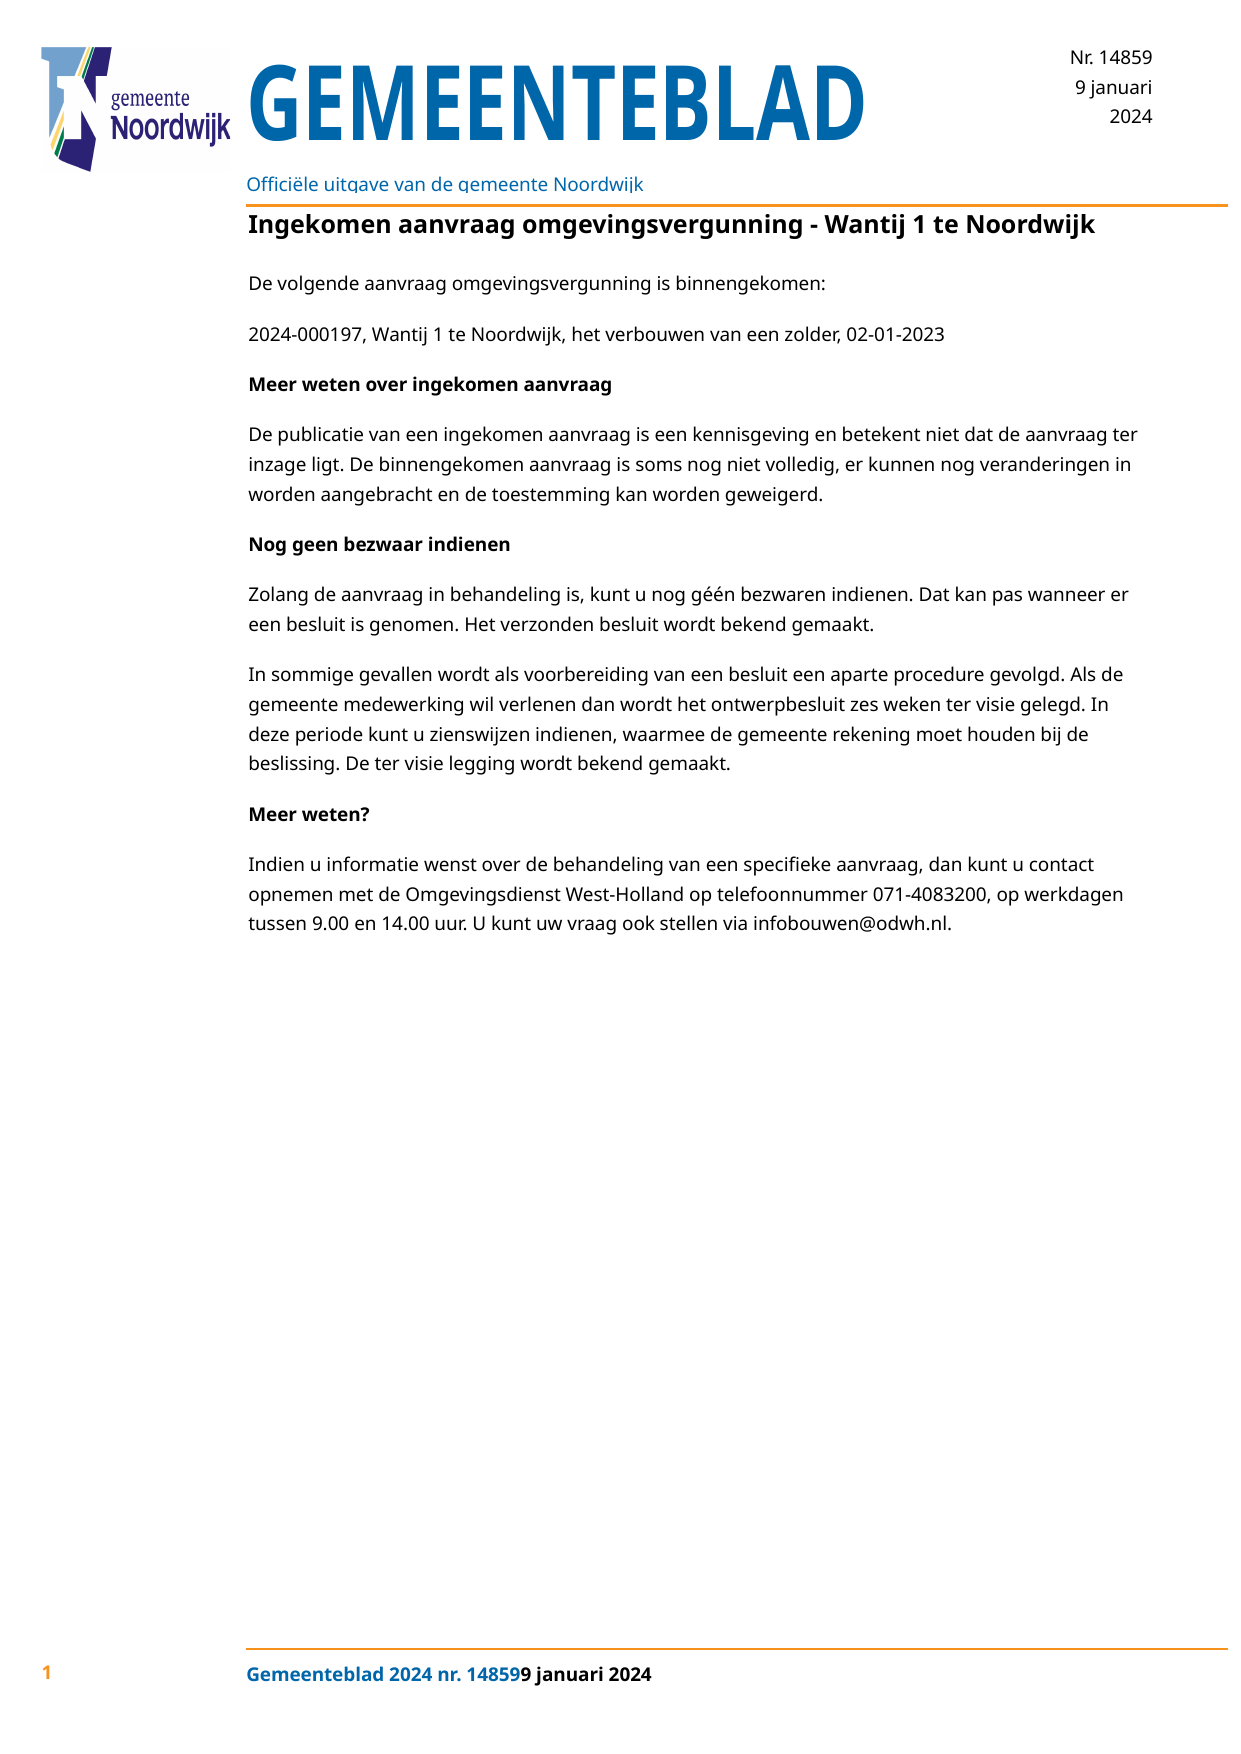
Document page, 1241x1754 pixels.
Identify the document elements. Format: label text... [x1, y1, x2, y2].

picture [41, 47, 231, 172]
text Zolang de aanvraag in behandeling is, kunt u nog géén bezwaren indienen. Dat kan pas wanneer er een besluit is genomen. Het verzonden besluit wordt bekend gemaakt. [248, 582, 1152, 637]
text Ingekomen aanvraag omgevingsvergunning - Wantij 1 te Noordwijk [248, 207, 1152, 241]
text 2024-000197, Wantij 1 te Noordwijk, het verbouwen van een zolder, 02-01-2023 [248, 321, 1152, 346]
text Meer weten? [248, 801, 1152, 826]
text Meer weten over ingekomen aanvraag [248, 371, 1152, 397]
text Indien u informatie wenst over de behandeling van een specifieke aanvraag, dan kunt u contact opnemen met de Omgevingsdienst West-Holland op telefoonnummer 071-4083200, op werkdagen tussen 9.00 en 14.00 uur. U kunt uw vraag ook stellen via infobouwen@odwh.nl. [248, 851, 1152, 936]
text De publicatie van een ingekomen aanvraag is een kennisgeving en betekent niet dat de aanvraag ter inzage ligt. De binnengekomen aanvraag is soms nog niet volledig, er kunnen nog veranderingen in worden aangebracht en de toestemming kan worden geweigerd. [248, 422, 1152, 506]
text Nog geen bezwaar indienen [248, 531, 1152, 557]
text In sommige gevallen wordt als voorbereiding van een besluit een aparte procedure gevolgd. Als de gemeente medewerking wil verlenen dan wordt het ontwerpbesluit zes weken ter visie gelegd. In deze periode kunt u zienswijzen indienen, waarmee de gemeente rekening moet houden bij de beslissing. De ter visie legging wordt bekend gemaakt. [248, 662, 1152, 776]
text De volgende aanvraag omgevingsvergunning is binnengekomen: [248, 270, 1152, 296]
